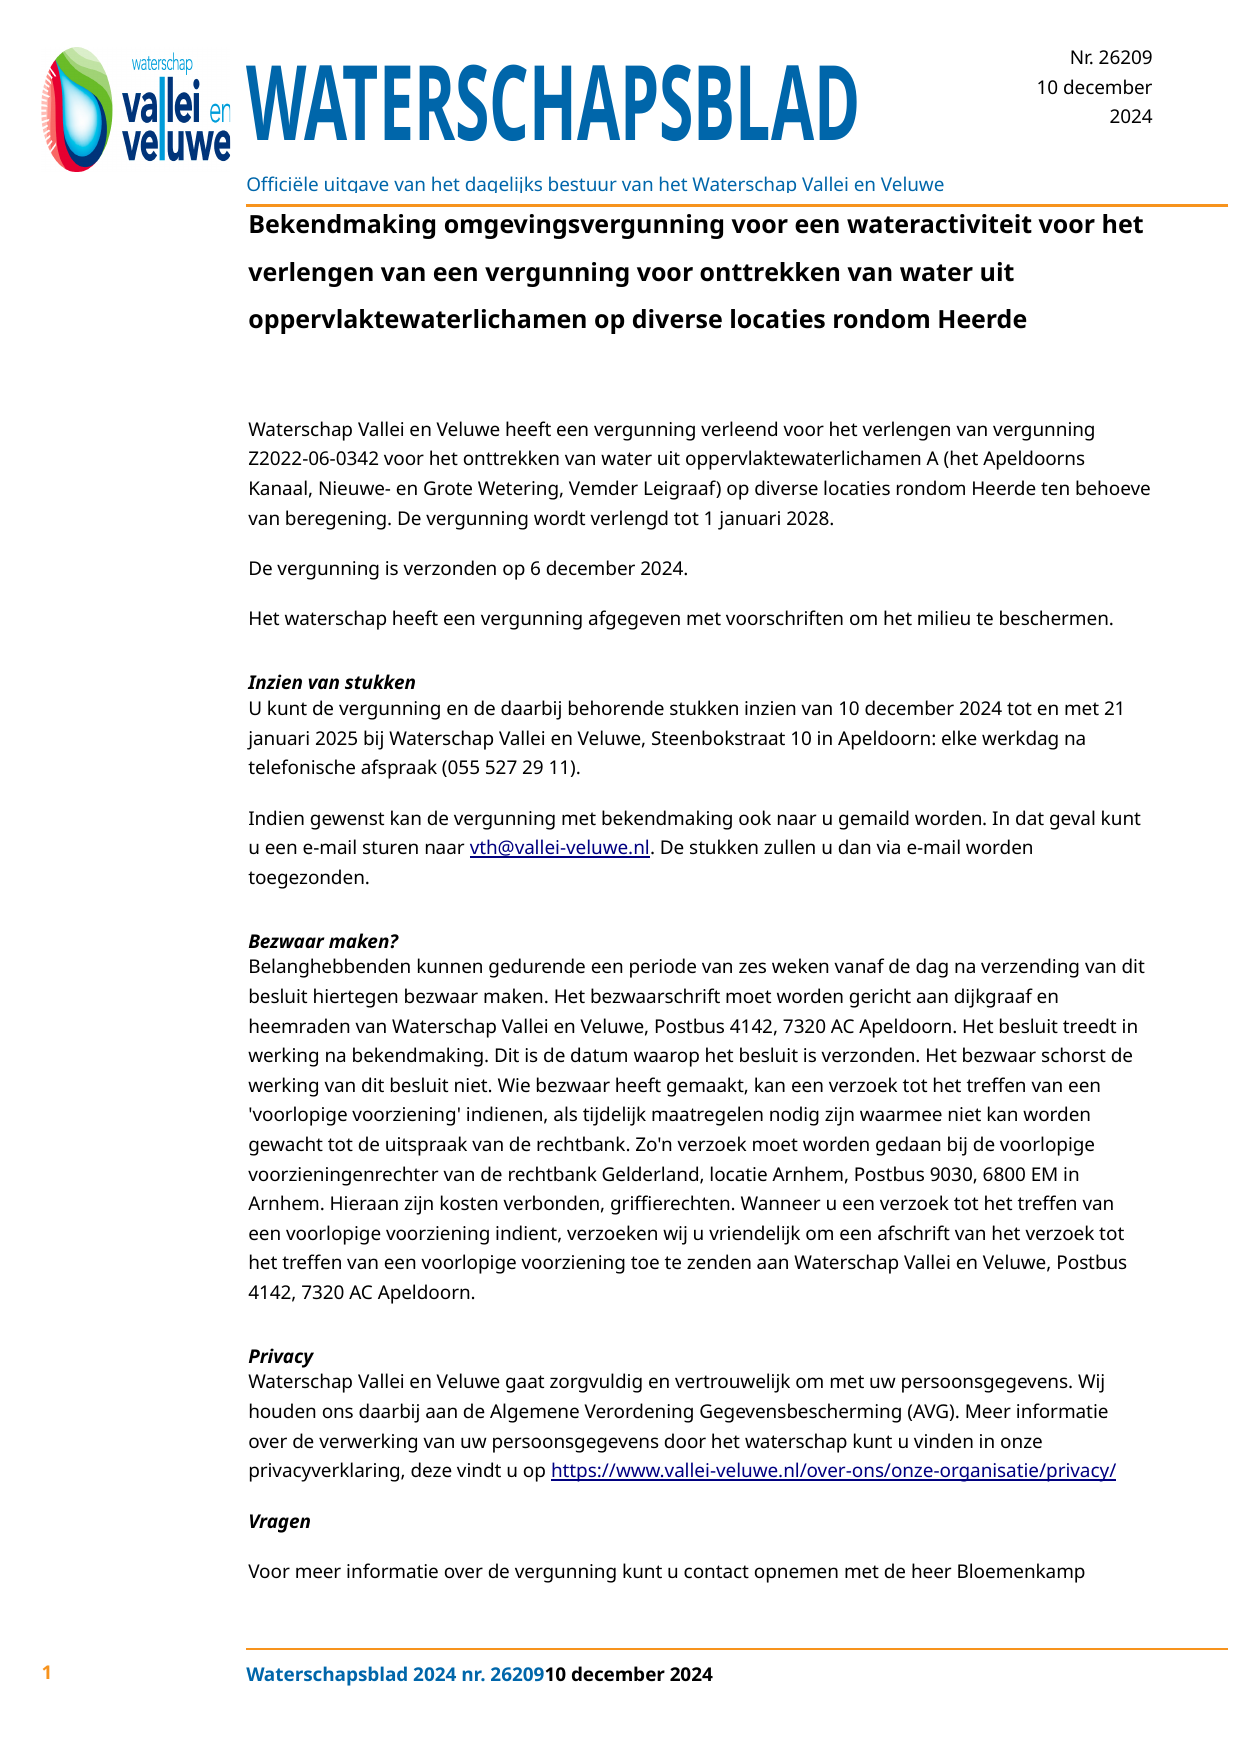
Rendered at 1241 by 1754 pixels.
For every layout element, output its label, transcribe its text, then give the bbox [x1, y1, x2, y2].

text Belanghebbenden kunnen gedurende een periode van zes weken vanaf de dag na verzending van dit besluit hiertegen bezwaar maken. Het bezwaarschrift moet worden gericht aan dijkgraaf en heemraden van Waterschap Vallei en Veluwe, Postbus 4142, 7320 AC Apeldoorn. Het besluit treedt in werking na bekendmaking. Dit is de datum waarop het besluit is verzonden. Het bezwaar schorst de werking van dit besluit niet. Wie bezwaar heeft gemaakt, kan een verzoek tot het treffen van een 'voorlopige voorziening' indienen, als tijdelijk maatregelen nodig zijn waarmee niet kan worden gewacht tot de uitspraak van de rechtbank. Zo'n verzoek moet worden gedaan bij de voorlopige voorzieningenrechter van de rechtbank Gelderland, locatie Arnhem, Postbus 9030, 6800 EM in Arnhem. Hieraan zijn kosten verbonden, griffierechten. Wanneer u een verzoek tot het treffen van een voorlopige voorziening indient, verzoeken wij u vriendelijk om een afschrift van het verzoek tot het treffen van een voorlopige voorziening toe te zenden aan Waterschap Vallei en Veluwe, Postbus 4142, 7320 AC Apeldoorn. [248, 954, 1152, 1305]
text Het waterschap heeft een vergunning afgegeven met voorschriften om het milieu te beschermen. [248, 606, 1152, 631]
text Indien gewenst kan de vergunning met bekendmaking ook naar u gemaild worden. In dat geval kunt u een e-mail sturen naar vth@vallei-veluwe.nl. De stukken zullen u dan via e-mail worden toegezonden. [248, 805, 1152, 890]
text Waterschap Vallei en Veluwe heeft een vergunning verleend voor het verlengen van vergunning Z2022-06-0342 voor het onttrekken van water uit oppervlaktewaterlichamen A (het Apeldoorns Kanaal, Nieuwe- en Grote Wetering, Vemder Leigraaf) op diverse locaties rondom Heerde ten behoeve van beregening. De vergunning wordt verlengd tot 1 januari 2028. [248, 416, 1152, 530]
text Inzien van stukken [248, 669, 1152, 695]
text Voor meer informatie over de vergunning kunt u contact opnemen met de heer Bloemenkamp [248, 1558, 1152, 1584]
text Privacy [248, 1343, 1152, 1369]
text Bezwaar maken? [248, 928, 1152, 954]
text U kunt de vergunning en de daarbij behorende stukken inzien van 10 december 2024 tot en met 21 januari 2025 bij Waterschap Vallei en Veluwe, Steenbokstraat 10 in Apeldoorn: elke werkdag na telefonische afspraak (055 527 29 11). [248, 695, 1152, 780]
picture [41, 47, 231, 172]
text Waterschap Vallei en Veluwe gaat zorgvuldig en vertrouwelijk om met uw persoonsgegevens. Wij houden ons daarbij aan de Algemene Verordening Gegevensbescherming (AVG). Meer informatie over de verwerking van uw persoonsgegevens door het waterschap kunt u vinden in onze privacyverklaring, deze vindt u op https://www.vallei-veluwe.nl/over-ons/onze-organisatie/privacy/ [248, 1369, 1152, 1483]
text De vergunning is verzonden op 6 december 2024. [248, 555, 1152, 581]
text Bekendmaking omgevingsvergunning voor een wateractiviteit voor het verlengen van een vergunning voor onttrekken van water uit oppervlaktewaterlichamen op diverse locaties rondom Heerde [248, 207, 1152, 336]
text Vragen [248, 1508, 1152, 1534]
